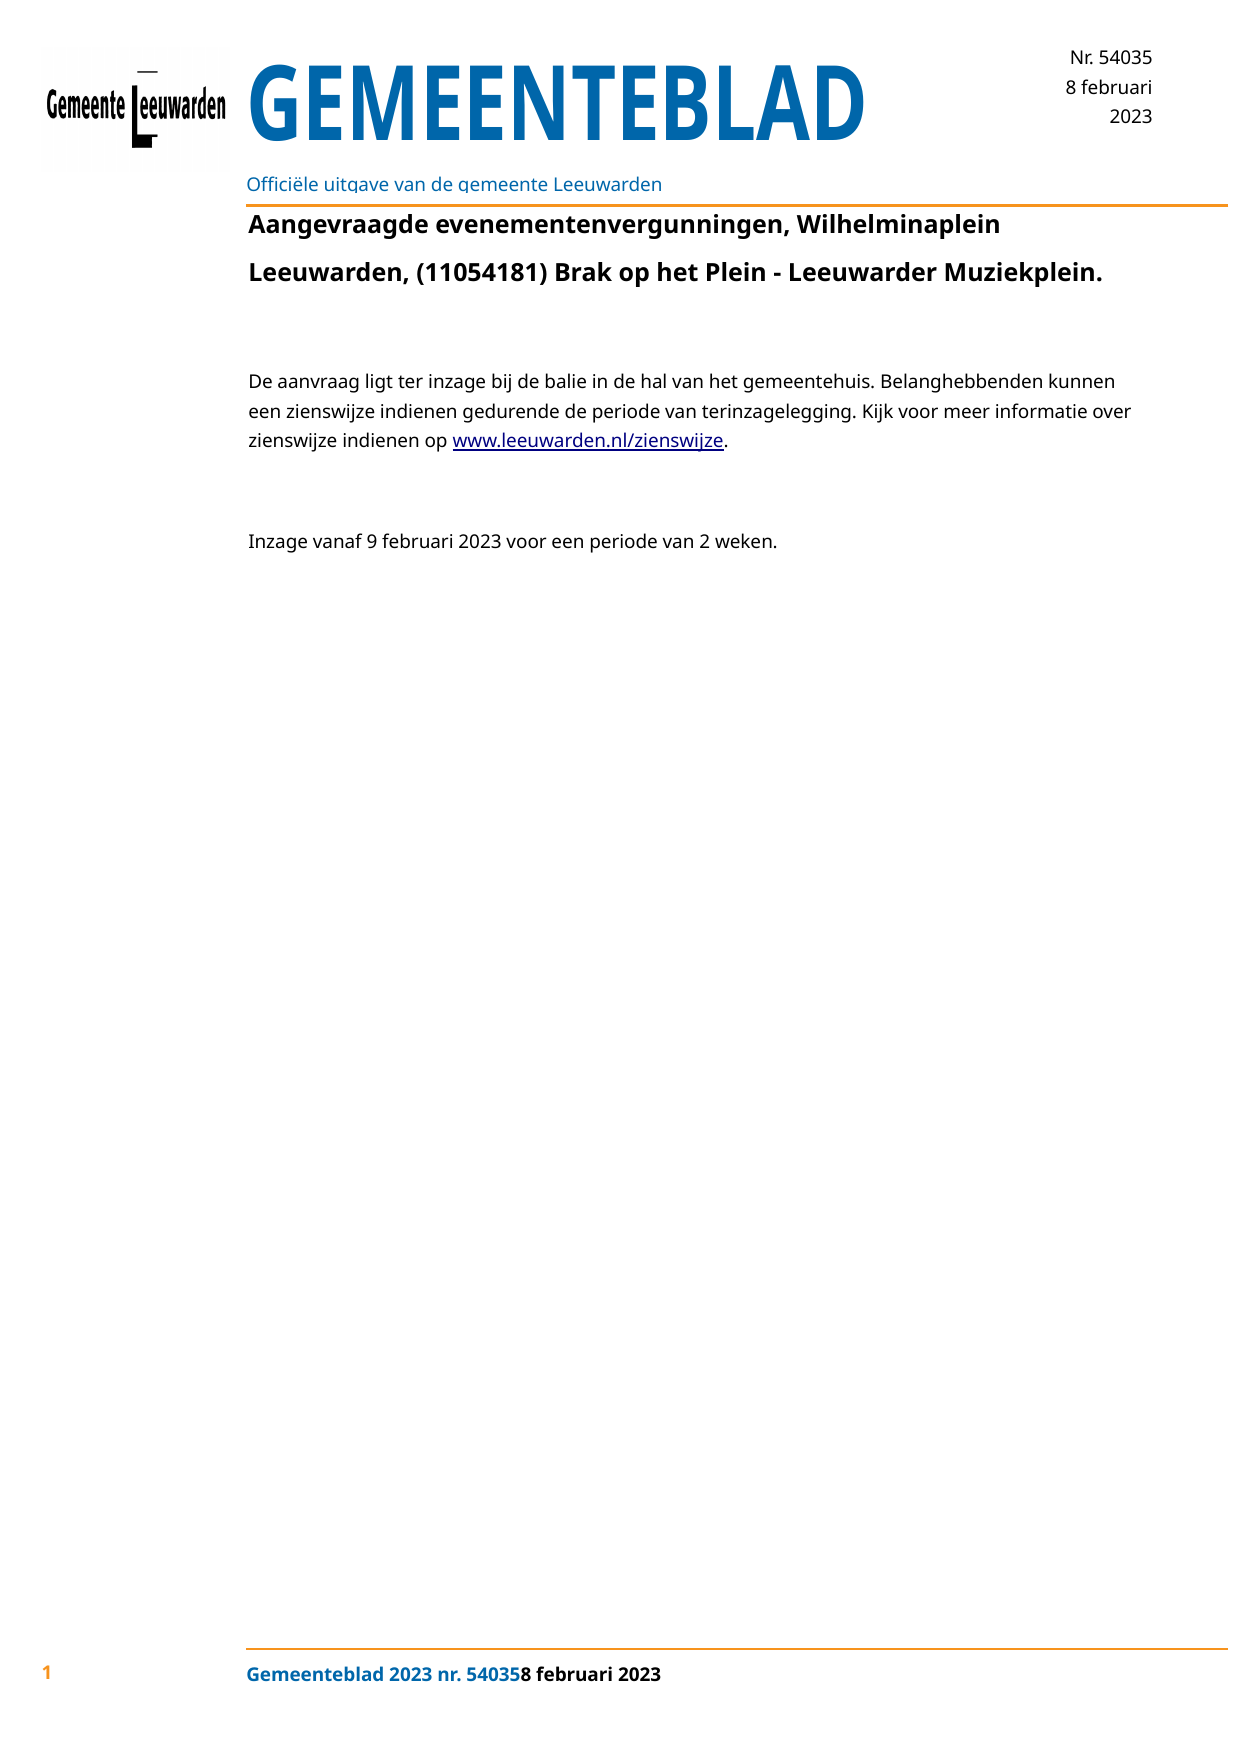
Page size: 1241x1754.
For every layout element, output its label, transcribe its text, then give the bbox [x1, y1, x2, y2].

picture [41, 47, 231, 172]
text Inzage vanaf 9 februari 2023 voor een periode van 2 weken. [248, 528, 1152, 554]
text De aanvraag ligt ter inzage bij de balie in de hal van het gemeentehuis. Belanghebbenden kunnen een zienswijze indienen gedurende de periode van terinzagelegging. Kijk voor meer informatie over zienswijze indienen op www.leeuwarden.nl/zienswijze. [248, 368, 1152, 453]
text Aangevraagde evenementenvergunningen, Wilhelminaplein Leeuwarden, (11054181) Brak op het Plein - Leeuwarder Muziekplein. [248, 207, 1152, 288]
